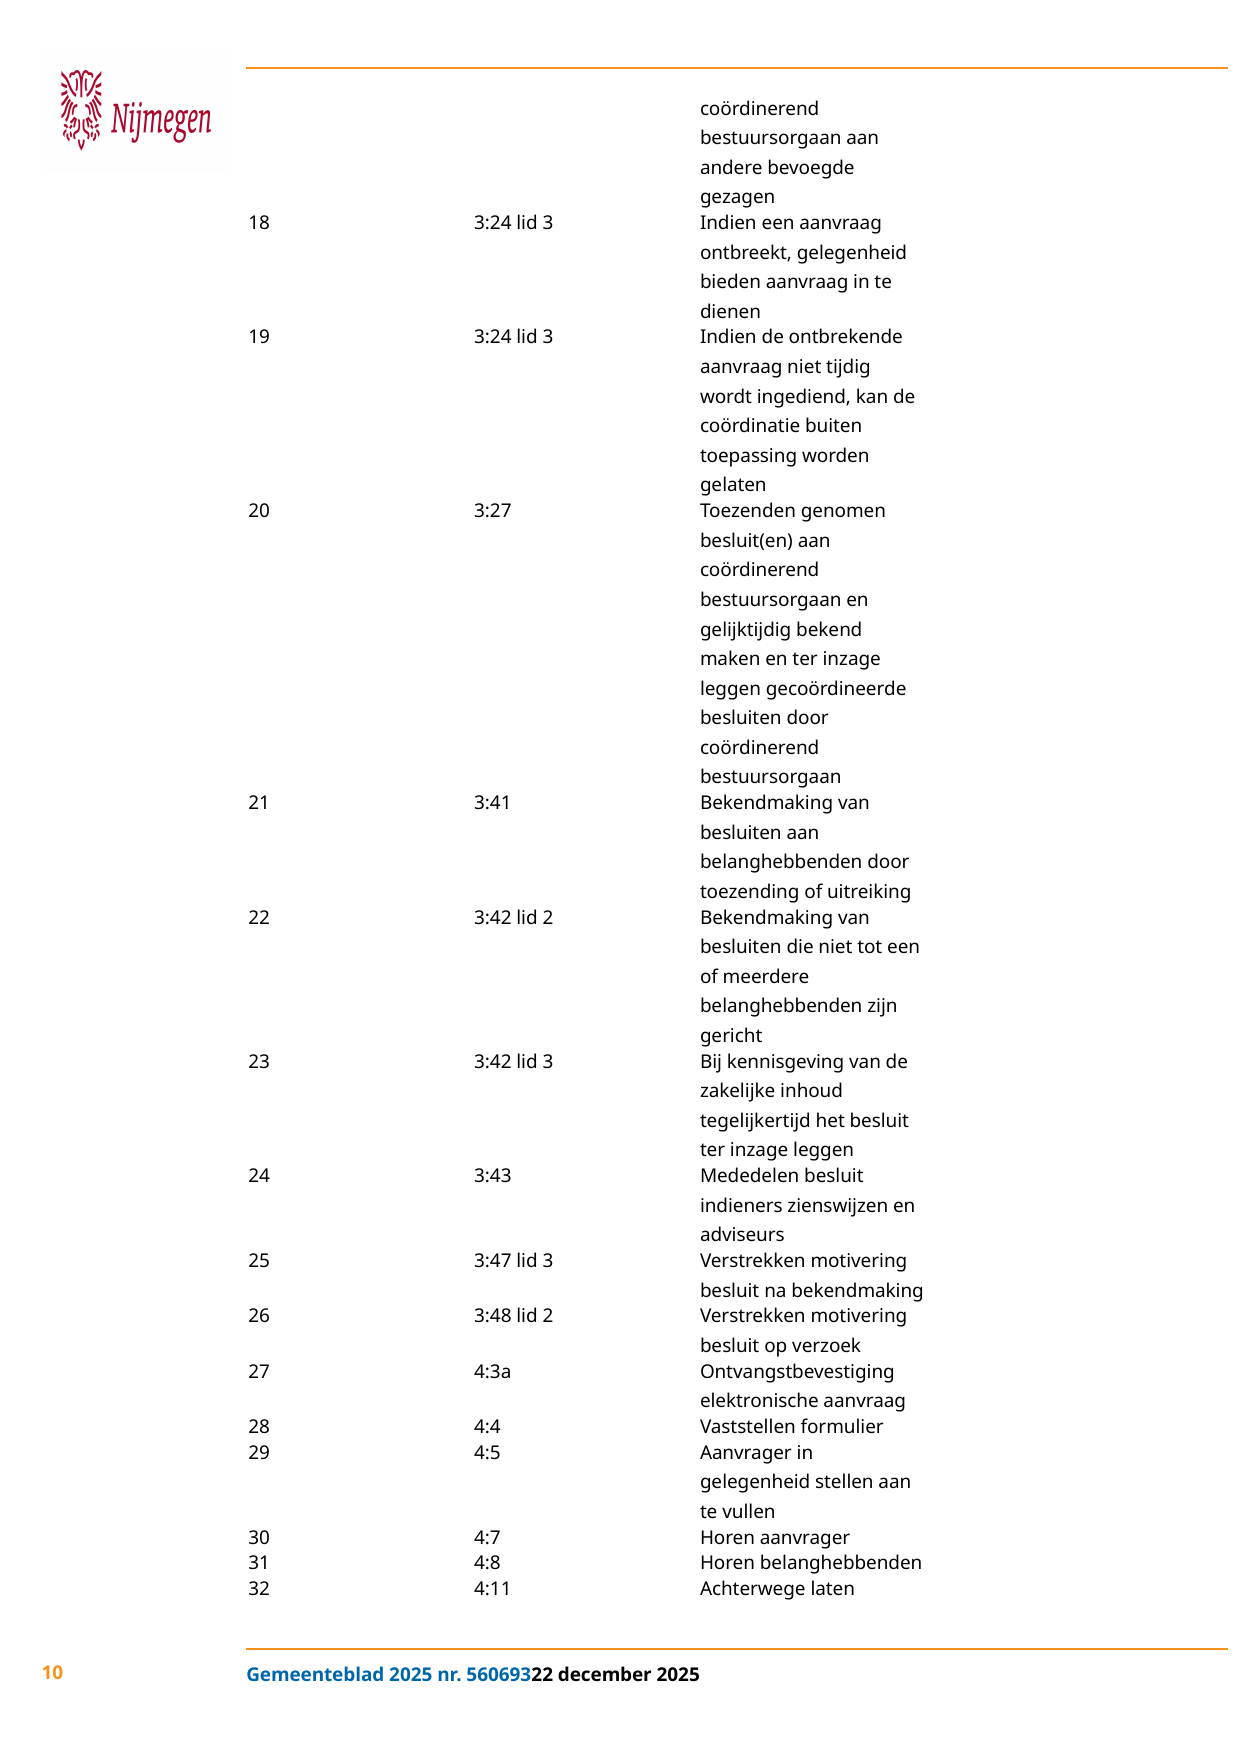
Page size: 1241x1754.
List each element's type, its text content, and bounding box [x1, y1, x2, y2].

table_cell 20 [248, 498, 474, 789]
table_cell 18 [248, 209, 474, 324]
table_cell 19 [248, 324, 474, 497]
table_cell [926, 1575, 1152, 1601]
table_cell 31 [248, 1550, 474, 1575]
table_cell Vaststellen formulier [700, 1413, 926, 1439]
table_cell [926, 1413, 1152, 1439]
table_cell 32 [248, 1575, 474, 1601]
table_cell coördinerend bestuursorgaan aan andere bevoegde gezagen [700, 95, 926, 209]
table_cell 3:42 lid 2 [474, 904, 700, 1048]
table_cell 29 [248, 1439, 474, 1524]
table_cell [926, 1358, 1152, 1413]
table_cell [926, 1439, 1152, 1524]
table_cell 26 [248, 1303, 474, 1358]
table_cell Verstrekken motivering besluit na bekendmaking [700, 1247, 926, 1303]
table_cell Indien een aanvraag ontbreekt, gelegenheid bieden aanvraag in te dienen [700, 209, 926, 324]
table_cell 25 [248, 1247, 474, 1303]
table_cell Horen aanvrager [700, 1524, 926, 1549]
table_cell 3:41 [474, 789, 700, 904]
table_cell 4:3a [474, 1358, 700, 1413]
table_cell 27 [248, 1358, 474, 1413]
table_cell 3:47 lid 3 [474, 1247, 700, 1303]
table_cell 4:7 [474, 1524, 700, 1549]
table_cell 3:27 [474, 498, 700, 789]
table_cell [926, 209, 1152, 324]
table_cell 4:5 [474, 1439, 700, 1524]
table_cell Bekendmaking van besluiten die niet tot een of meerdere belanghebbenden zijn gericht [700, 904, 926, 1048]
table_cell [926, 789, 1152, 904]
table_cell Bij kennisgeving van de zakelijke inhoud tegelijkertijd het besluit ter inzage leggen [700, 1048, 926, 1162]
table_cell Mededelen besluit indieners zienswijzen en adviseurs [700, 1163, 926, 1247]
table_cell 3:43 [474, 1163, 700, 1247]
table_cell [926, 904, 1152, 1048]
table_cell 30 [248, 1524, 474, 1549]
table_cell [926, 1048, 1152, 1162]
table_cell [474, 95, 700, 209]
table_cell Bekendmaking van besluiten aan belanghebbenden door toezending of uitreiking [700, 789, 926, 904]
table_cell Toezenden genomen besluit(en) aan coördinerend bestuursorgaan en gelijktijdig bekend maken en ter inzage leggen gecoördineerde besluiten door coördinerend bestuursorgaan [700, 498, 926, 789]
table_cell [926, 324, 1152, 497]
table_cell 24 [248, 1163, 474, 1247]
table_cell 4:11 [474, 1575, 700, 1601]
table_cell 3:42 lid 3 [474, 1048, 700, 1162]
table_cell 3:24 lid 3 [474, 209, 700, 324]
table_cell [926, 1524, 1152, 1549]
table_cell Indien de ontbrekende aanvraag niet tijdig wordt ingediend, kan de coördinatie buiten toepassing worden gelaten [700, 324, 926, 497]
table_cell 4:4 [474, 1413, 700, 1439]
table_cell [926, 1550, 1152, 1575]
table_cell 22 [248, 904, 474, 1048]
picture [41, 47, 231, 172]
table_cell 3:24 lid 3 [474, 324, 700, 497]
table_cell 28 [248, 1413, 474, 1439]
table_cell Horen belanghebbenden [700, 1550, 926, 1575]
table_cell Verstrekken motivering besluit op verzoek [700, 1303, 926, 1358]
table_cell 4:8 [474, 1550, 700, 1575]
table_cell [926, 1303, 1152, 1358]
table_cell Achterwege laten [700, 1575, 926, 1601]
table_cell [926, 95, 1152, 209]
table_cell 23 [248, 1048, 474, 1162]
table_cell 3:48 lid 2 [474, 1303, 700, 1358]
table_cell Ontvangstbevestiging elektronische aanvraag [700, 1358, 926, 1413]
table_cell [248, 95, 474, 209]
table_cell [926, 1163, 1152, 1247]
table_cell [926, 498, 1152, 789]
table_cell [926, 1247, 1152, 1303]
table_cell 21 [248, 789, 474, 904]
table_cell Aanvrager in gelegenheid stellen aan te vullen [700, 1439, 926, 1524]
